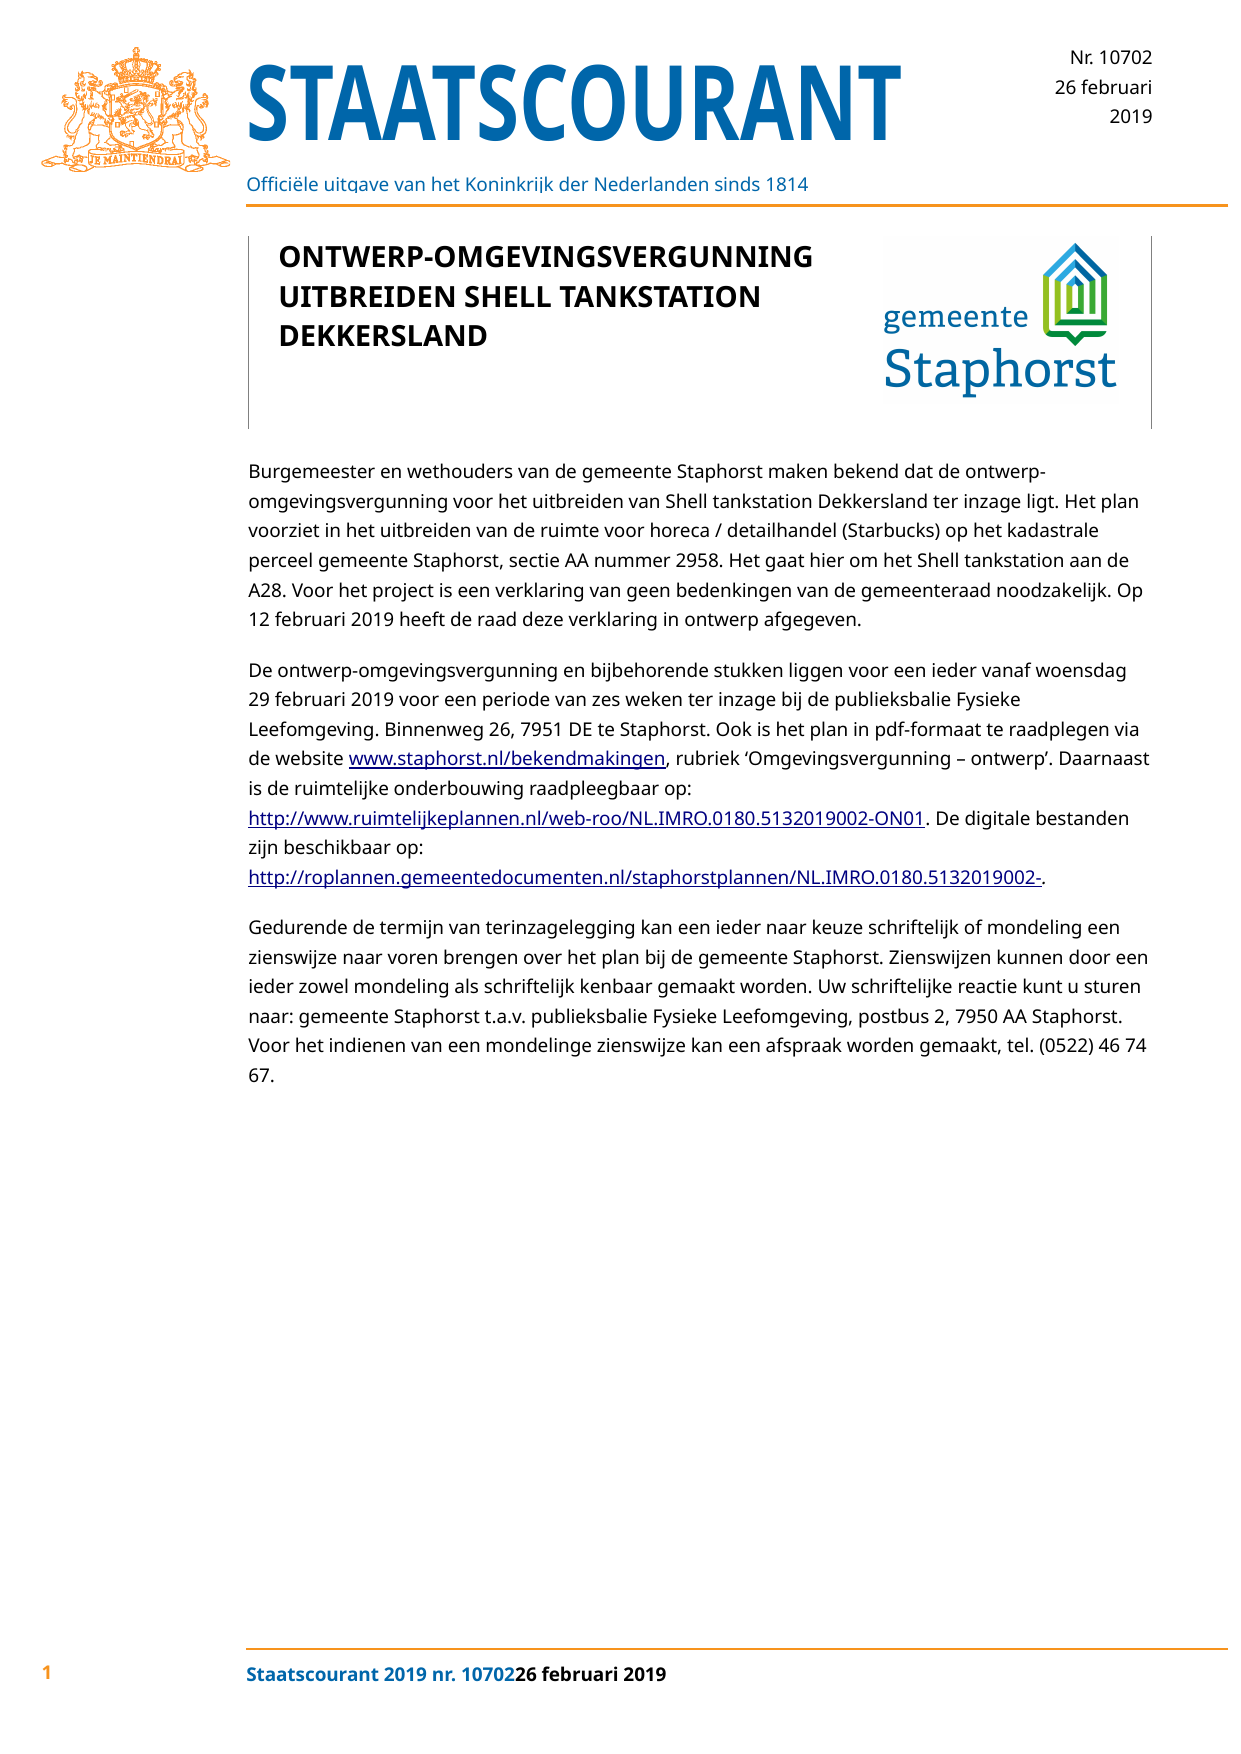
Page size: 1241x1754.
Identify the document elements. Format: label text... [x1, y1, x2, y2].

picture [882, 236, 1119, 404]
text Burgemeester en wethouders van de gemeente Staphorst maken bekend dat de ontwerp-omgevingsvergunning voor het uitbreiden van Shell tankstation Dekkersland ter inzage ligt. Het plan voorziet in het uitbreiden van de ruimte voor horeca / detailhandel (Starbucks) op het kadastrale perceel gemeente Staphorst, sectie AA nummer 2958. Het gaat hier om het Shell tankstation aan de A28. Voor het project is een verklaring van geen bedenkingen van de gemeenteraad noodzakelijk. Op 12 februari 2019 heeft de raad deze verklaring in ontwerp afgegeven. [248, 458, 1152, 632]
table_header ONTWERP-OMGEVINGSVERGUNNING UITBREIDEN SHELL TANKSTATION DEKKERSLAND [249, 236, 850, 429]
picture [41, 47, 231, 172]
text Gedurende de termijn van terinzagelegging kan een ieder naar keuze schriftelijk of mondeling een zienswijze naar voren brengen over het plan bij de gemeente Staphorst. Zienswijzen kunnen door een ieder zowel mondeling als schriftelijk kenbaar gemaakt worden. Uw schriftelijke reactie kunt u sturen naar: gemeente Staphorst t.a.v. publieksbalie Fysieke Leefomgeving, postbus 2, 7950 AA Staphorst. Voor het indienen van een mondelinge zienswijze kan een afspraak worden gemaakt, tel. (0522) 46 74 67. [248, 914, 1152, 1088]
table_header [850, 236, 1151, 429]
text De ontwerp-omgevingsvergunning en bijbehorende stukken liggen voor een ieder vanaf woensdag 29 februari 2019 voor een periode van zes weken ter inzage bij de publieksbalie Fysieke Leefomgeving. Binnenweg 26, 7951 DE te Staphorst. Ook is het plan in pdf-formaat te raadplegen via de website www.staphorst.nl/bekendmakingen, rubriek ‘Omgevingsvergunning – ontwerp’. Daarnaast is de ruimtelijke onderbouwing raadpleegbaar op: http://www.ruimtelijkeplannen.nl/web-roo/NL.IMRO.0180.5132019002-ON01. De digitale bestanden zijn beschikbaar op: http://roplannen.gemeentedocumenten.nl/staphorstplannen/NL.IMRO.0180.5132019002-. [248, 657, 1152, 890]
